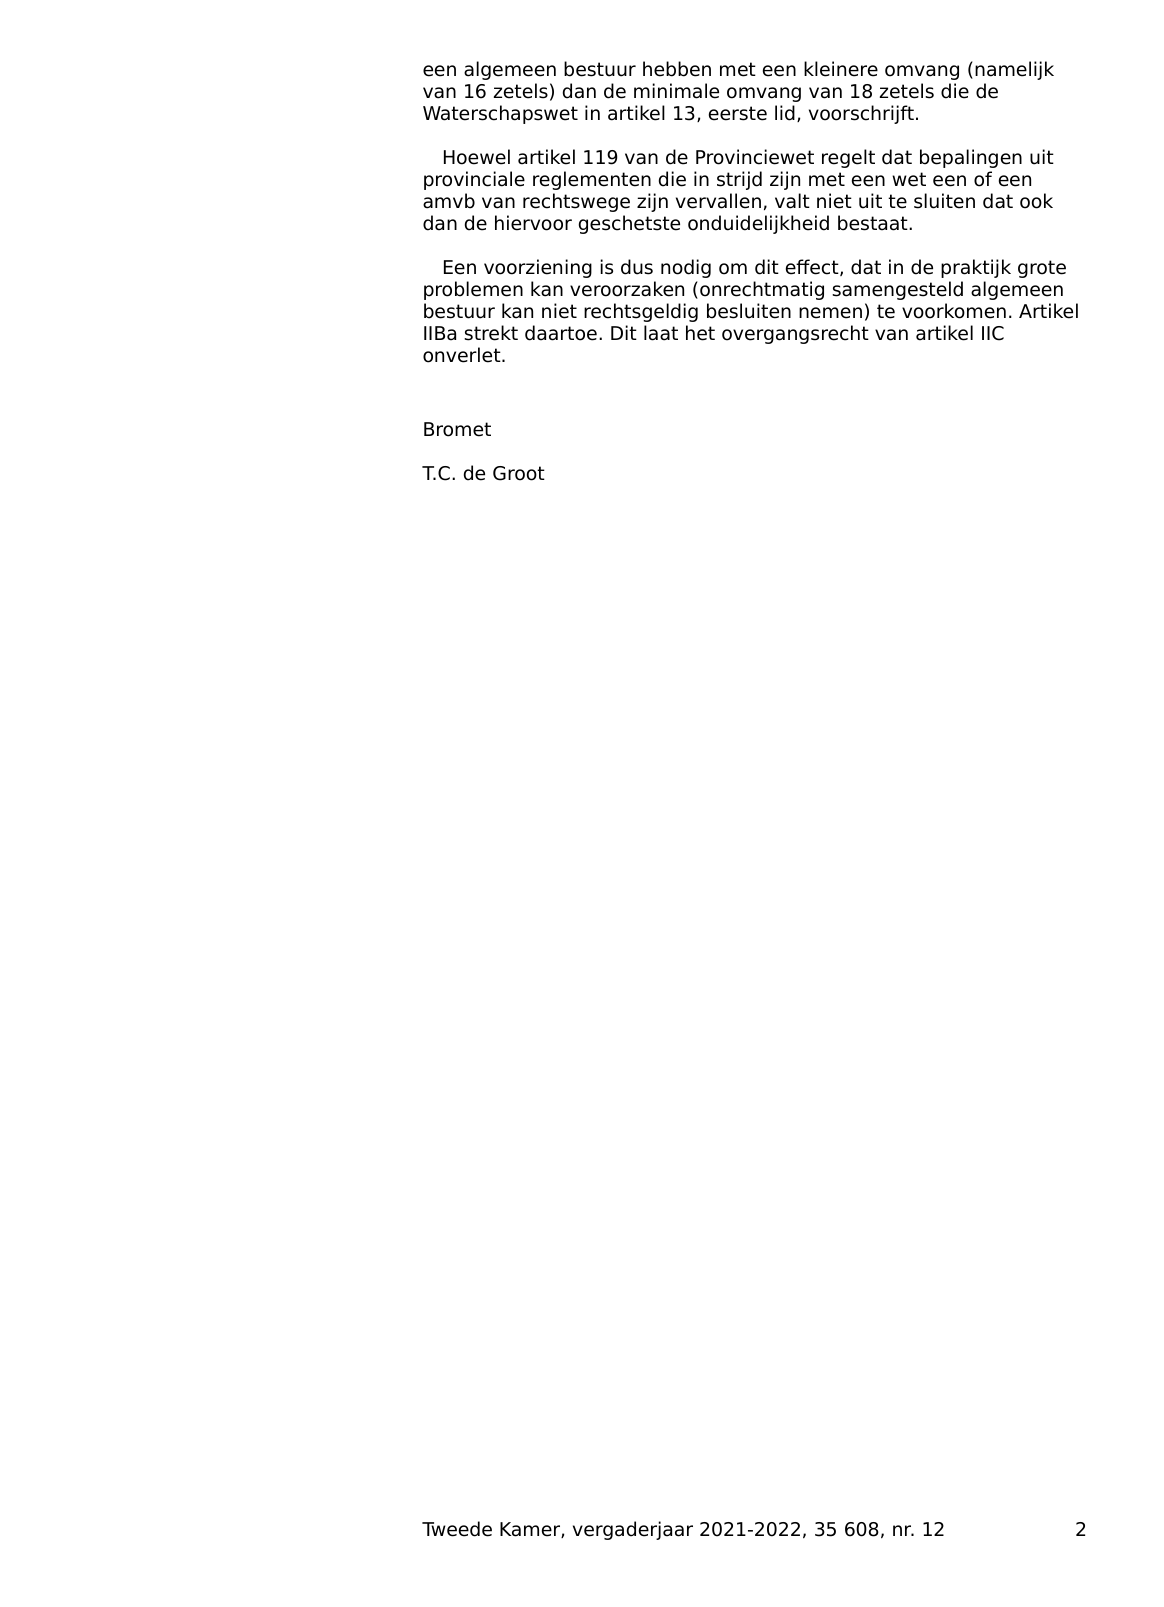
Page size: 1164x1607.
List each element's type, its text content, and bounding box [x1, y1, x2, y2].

text een algemeen bestuur hebben met een kleinere omvang (namelijk van 16 zetels) dan de minimale omvang van 18 zetels die de Waterschapswet in artikel 13, eerste lid, voorschrijft. [422, 59, 1087, 125]
text Een voorziening is dus nodig om dit effect, dat in de praktijk grote problemen kan veroorzaken (onrechtmatig samengesteld algemeen bestuur kan niet rechtsgeldig besluiten nemen) te voorkomen. Artikel IIBa strekt daartoe. Dit laat het overgangsrecht van artikel IIC onverlet. [422, 257, 1087, 367]
text Hoewel artikel 119 van de Provinciewet regelt dat bepalingen uit provinciale reglementen die in strijd zijn met een wet een of een amvb van rechtswege zijn vervallen, valt niet uit te sluiten dat ook dan de hiervoor geschetste onduidelijkheid bestaat. [422, 147, 1087, 235]
text Bromet T.C. de Groot [422, 397, 1087, 485]
